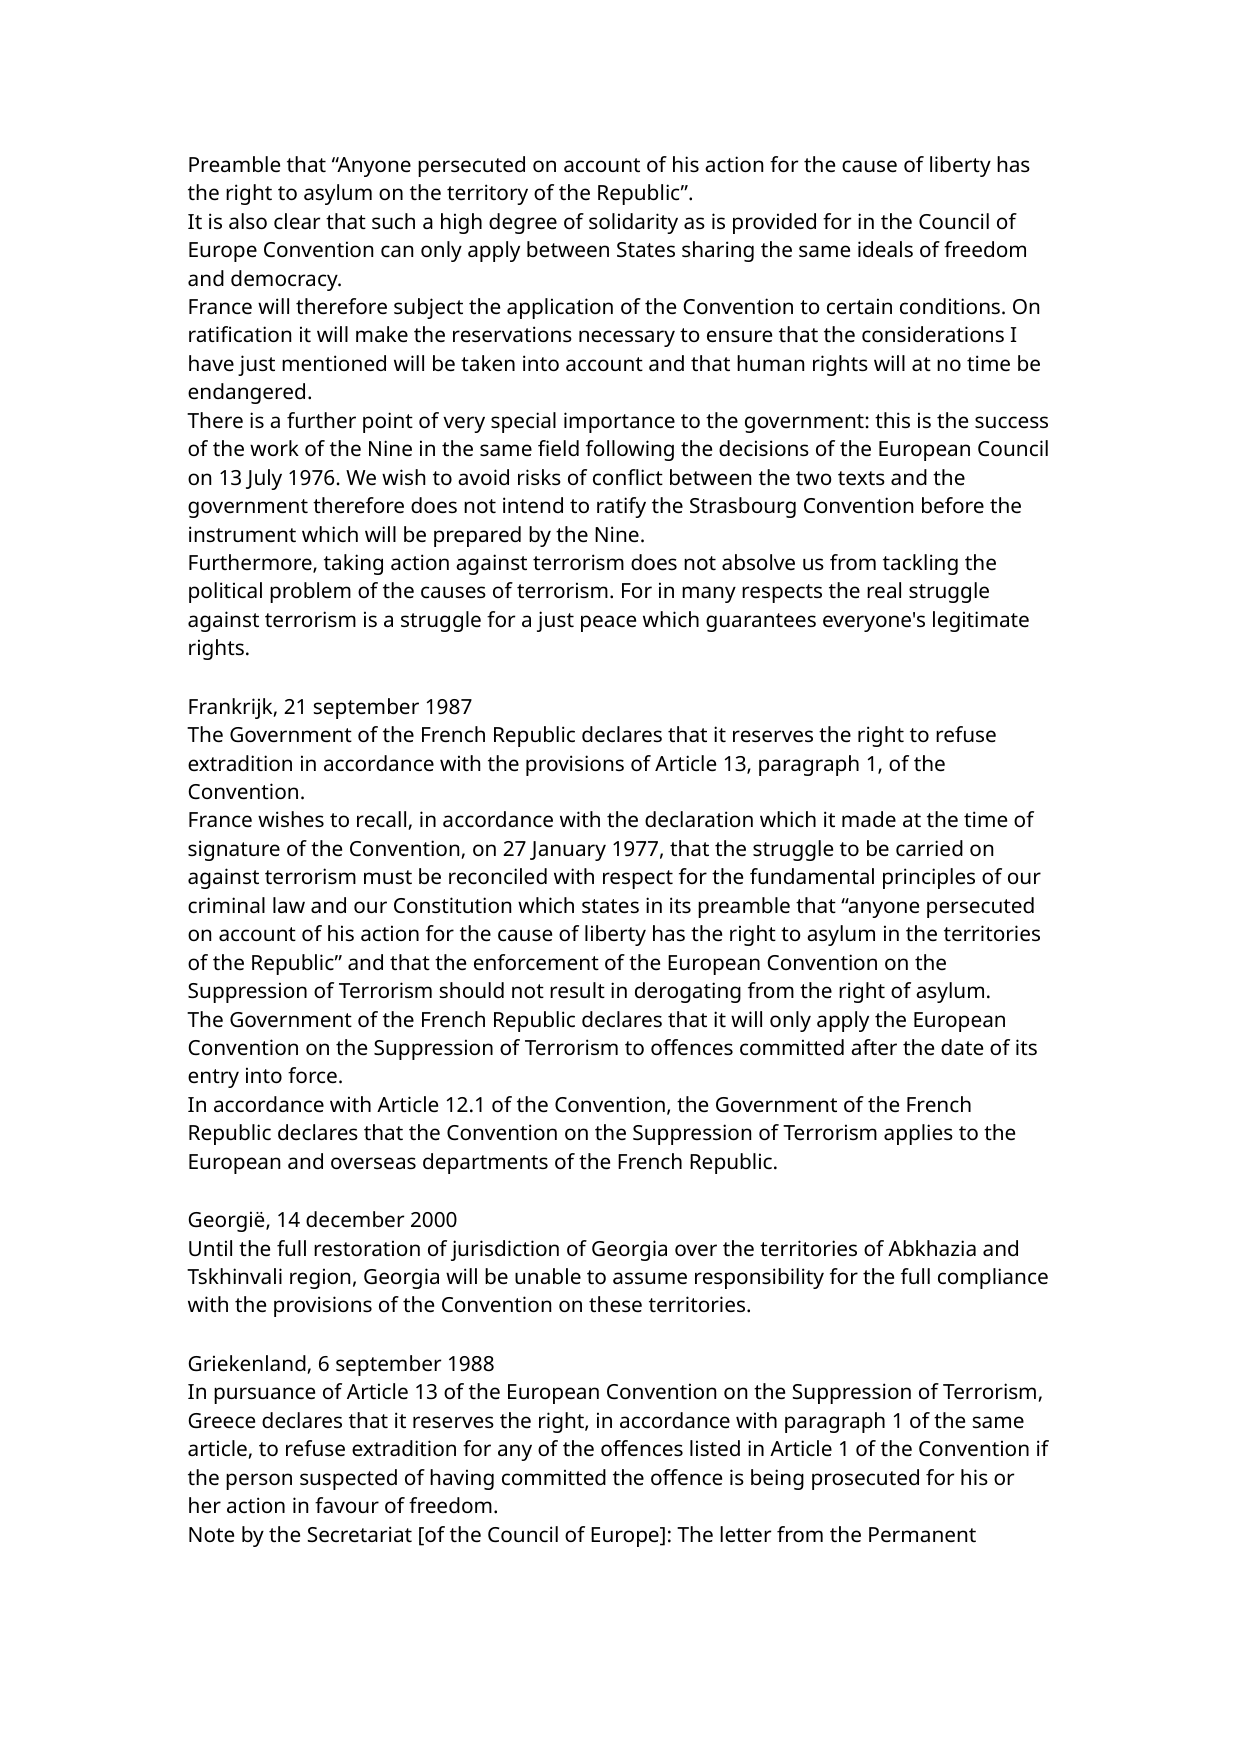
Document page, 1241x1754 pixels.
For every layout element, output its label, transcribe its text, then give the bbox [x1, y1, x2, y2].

text Frankrijk, 21 september 1987 [187, 692, 1053, 720]
text Georgië, 14 december 2000 [187, 1205, 1053, 1234]
text France will therefore subject the application of the Convention to certain conditions. On ratification it will make the reservations necessary to ensure that the considerations I have just mentioned will be taken into account and that human rights will at no time be endangered. [187, 292, 1053, 406]
text Furthermore, taking action against terrorism does not absolve us from tackling the political problem of the causes of terrorism. For in many respects the real struggle against terrorism is a struggle for a just peace which guarantees everyone's legitimate rights. [187, 548, 1053, 662]
text There is a further point of very special importance to the government: this is the success of the work of the Nine in the same field following the decisions of the European Council on 13 July 1976. We wish to avoid risks of conflict between the two texts and the government therefore does not intend to ratify the Strasbourg Convention before the instrument which will be prepared by the Nine. [187, 406, 1053, 548]
text Until the full restoration of jurisdiction of Georgia over the territories of Abkhazia and Tskhinvali region, Georgia will be unable to assume responsibility for the full compliance with the provisions of the Convention on these territories. [187, 1234, 1053, 1319]
text The Government of the French Republic declares that it reserves the right to refuse extradition in accordance with the provisions of Article 13, paragraph 1, of the Convention. [187, 720, 1053, 806]
text Griekenland, 6 september 1988 [187, 1349, 1053, 1377]
text It is also clear that such a high degree of solidarity as is provided for in the Council of Europe Convention can only apply between States sharing the same ideals of freedom and democracy. [187, 207, 1053, 292]
text France wishes to recall, in accordance with the declaration which it made at the time of signature of the Convention, on 27 January 1977, that the struggle to be carried on against terrorism must be reconciled with respect for the fundamental principles of our criminal law and our Constitution which states in its preamble that “anyone persecuted on account of his action for the cause of liberty has the right to asylum in the territories of the Republic” and that the enforcement of the European Convention on the Suppression of Terrorism should not result in derogating from the right of asylum. [187, 806, 1053, 1005]
text Note by the Secretariat [of the Council of Europe]: The letter from the Permanent [187, 1520, 1053, 1548]
text Preamble that “Anyone persecuted on account of his action for the cause of liberty has the right to asylum on the territory of the Republic”. [187, 150, 1053, 207]
text In pursuance of Article 13 of the European Convention on the Suppression of Terrorism, Greece declares that it reserves the right, in accordance with paragraph 1 of the same article, to refuse extradition for any of the offences listed in Article 1 of the Convention if the person suspected of having committed the offence is being prosecuted for his or her action in favour of freedom. [187, 1377, 1053, 1520]
text The Government of the French Republic declares that it will only apply the European Convention on the Suppression of Terrorism to offences committed after the date of its entry into force. [187, 1005, 1053, 1090]
text In accordance with Article 12.1 of the Convention, the Government of the French Republic declares that the Convention on the Suppression of Terrorism applies to the European and overseas departments of the French Republic. [187, 1090, 1053, 1175]
